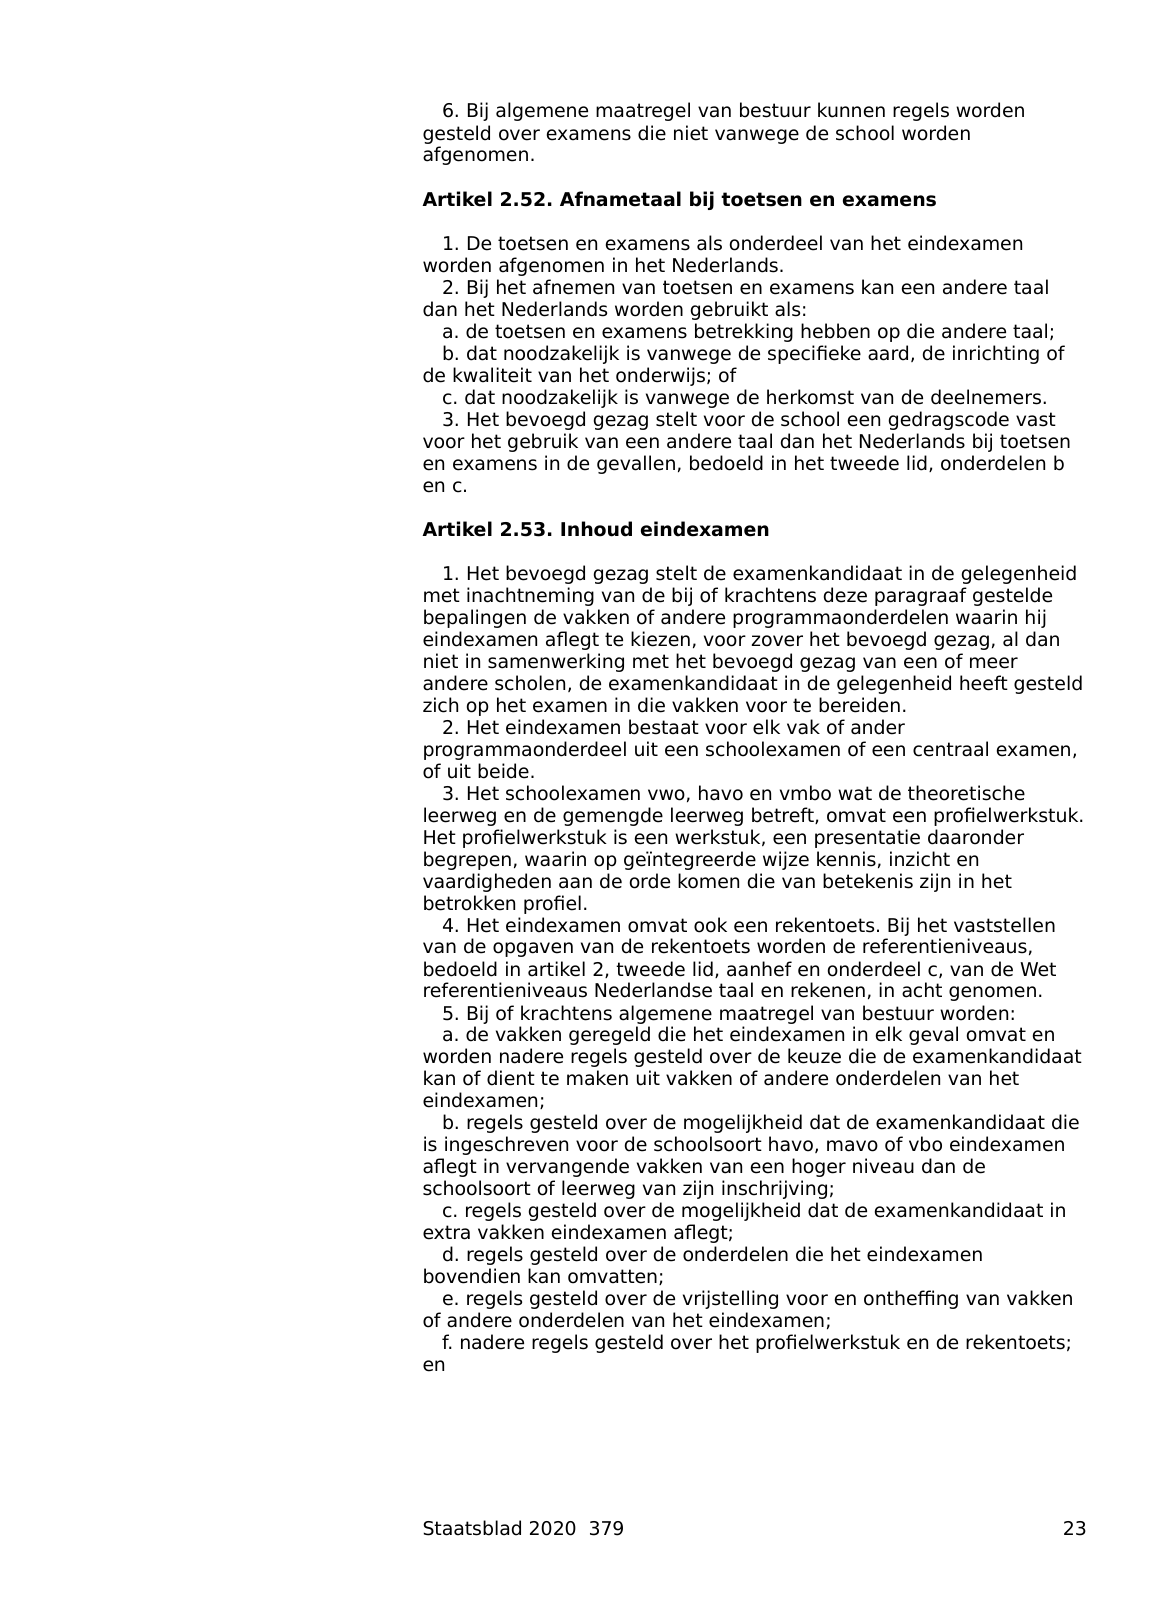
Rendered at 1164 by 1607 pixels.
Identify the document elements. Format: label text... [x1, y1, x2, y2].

text f. nadere regels gesteld over het profielwerkstuk en de rekentoets; en [422, 1332, 1087, 1376]
text c. dat noodzakelijk is vanwege de herkomst van de deelnemers. [422, 387, 1087, 408]
text 2. Het eindexamen bestaat voor elk vak of ander programmaonderdeel uit een schoolexamen of een centraal examen, of uit beide. [422, 717, 1087, 783]
text b. regels gesteld over de mogelijkheid dat de examenkandidaat die is ingeschreven voor de schoolsoort havo, mavo of vbo eindexamen aflegt in vervangende vakken van een hoger niveau dan de schoolsoort of leerweg van zijn inschrijving; [422, 1112, 1087, 1200]
subtitle Artikel 2.53. Inhoud eindexamen [422, 519, 1087, 541]
text 6. Bij algemene maatregel van bestuur kunnen regels worden gesteld over examens die niet vanwege de school worden afgenomen. [422, 100, 1087, 166]
text 3. Het bevoegd gezag stelt voor de school een gedragscode vast voor het gebruik van een andere taal dan het Nederlands bij toetsen en examens in de gevallen, bedoeld in het tweede lid, onderdelen b en c. [422, 408, 1087, 496]
text e. regels gesteld over de vrijstelling voor en ontheffing van vakken of andere onderdelen van het eindexamen; [422, 1288, 1087, 1332]
subtitle Artikel 2.52. Afnametaal bij toetsen en examens [422, 188, 1087, 211]
text 3. Het schoolexamen vwo, havo en vmbo wat de theoretische leerweg en de gemengde leerweg betreft, omvat een profielwerkstuk. Het profielwerkstuk is een werkstuk, een presentatie daaronder begrepen, waarin op geïntegreerde wijze kennis, inzicht en vaardigheden aan de orde komen die van betekenis zijn in het betrokken profiel. [422, 783, 1087, 914]
text 5. Bij of krachtens algemene maatregel van bestuur worden: [422, 1002, 1087, 1024]
text 2. Bij het afnemen van toetsen en examens kan een andere taal dan het Nederlands worden gebruikt als: [422, 277, 1087, 321]
text d. regels gesteld over de onderdelen die het eindexamen bovendien kan omvatten; [422, 1244, 1087, 1288]
text 1. Het bevoegd gezag stelt de examenkandidaat in de gelegenheid met inachtneming van de bij of krachtens deze paragraaf gestelde bepalingen de vakken of andere programmaonderdelen waarin hij eindexamen aflegt te kiezen, voor zover het bevoegd gezag, al dan niet in samenwerking met het bevoegd gezag van een of meer andere scholen, de examenkandidaat in de gelegenheid heeft gesteld zich op het examen in die vakken voor te bereiden. [422, 563, 1087, 717]
text a. de vakken geregeld die het eindexamen in elk geval omvat en worden nadere regels gesteld over de keuze die de examenkandidaat kan of dient te maken uit vakken of andere onderdelen van het eindexamen; [422, 1024, 1087, 1112]
text 4. Het eindexamen omvat ook een rekentoets. Bij het vaststellen van de opgaven van de rekentoets worden de referentieniveaus, bedoeld in artikel 2, tweede lid, aanhef en onderdeel c, van de Wet referentieniveaus Nederlandse taal en rekenen, in acht genomen. [422, 914, 1087, 1002]
text 1. De toetsen en examens als onderdeel van het eindexamen worden afgenomen in het Nederlands. [422, 233, 1087, 277]
text a. de toetsen en examens betrekking hebben op die andere taal; [422, 321, 1087, 343]
text b. dat noodzakelijk is vanwege de specifieke aard, de inrichting of de kwaliteit van het onderwijs; of [422, 343, 1087, 387]
text c. regels gesteld over de mogelijkheid dat de examenkandidaat in extra vakken eindexamen aflegt; [422, 1200, 1087, 1244]
